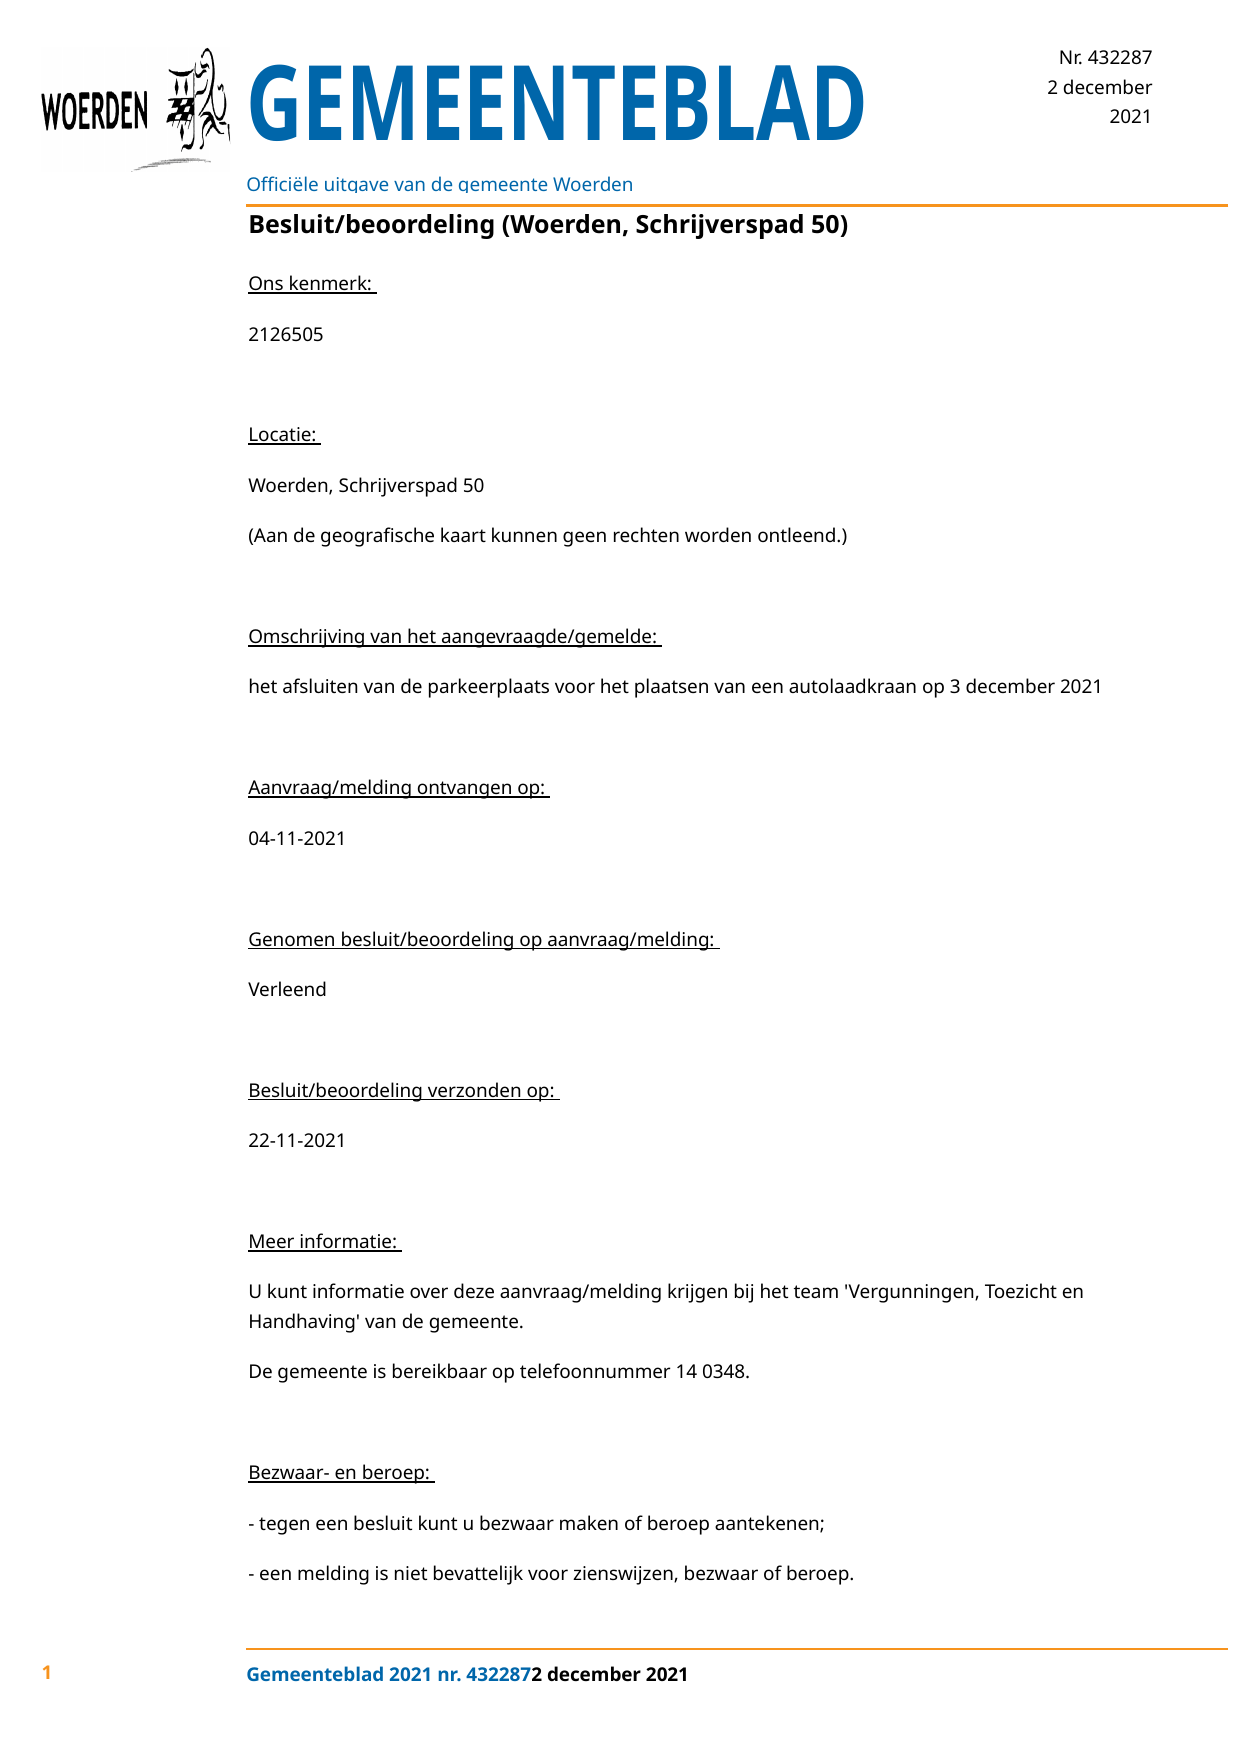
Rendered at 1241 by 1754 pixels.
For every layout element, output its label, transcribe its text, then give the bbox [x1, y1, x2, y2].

text Ons kenmerk: [248, 270, 1152, 296]
text 22-11-2021 [248, 1127, 1152, 1153]
text - een melding is niet bevattelijk voor zienswijzen, bezwaar of beroep. [248, 1560, 1152, 1586]
text Aanvraag/melding ontvangen op: [248, 774, 1152, 800]
text Locatie: [248, 422, 1152, 447]
text Besluit/beoordeling (Woerden, Schrijverspad 50) [248, 207, 1152, 241]
text Verleend [248, 976, 1152, 1002]
text Woerden, Schrijverspad 50 [248, 472, 1152, 498]
text Omschrijving van het aangevraagde/gemelde: [248, 623, 1152, 649]
text De gemeente is bereikbaar op telefoonnummer 14 0348. [248, 1359, 1152, 1384]
text - tegen een besluit kunt u bezwaar maken of beroep aantekenen; [248, 1510, 1152, 1536]
text Genomen besluit/beoordeling op aanvraag/melding: [248, 926, 1152, 951]
text het afsluiten van de parkeerplaats voor het plaatsen van een autolaadkraan op 3 december 2021 [248, 674, 1152, 699]
picture [41, 47, 231, 172]
text Besluit/beoordeling verzonden op: [248, 1077, 1152, 1103]
text Meer informatie: [248, 1228, 1152, 1254]
text 2126505 [248, 321, 1152, 346]
text Bezwaar- en beroep: [248, 1459, 1152, 1485]
text 04-11-2021 [248, 825, 1152, 851]
text U kunt informatie over deze aanvraag/melding krijgen bij het team 'Vergunningen, Toezicht en Handhaving' van de gemeente. [248, 1279, 1152, 1334]
text (Aan de geografische kaart kunnen geen rechten worden ontleend.) [248, 522, 1152, 548]
